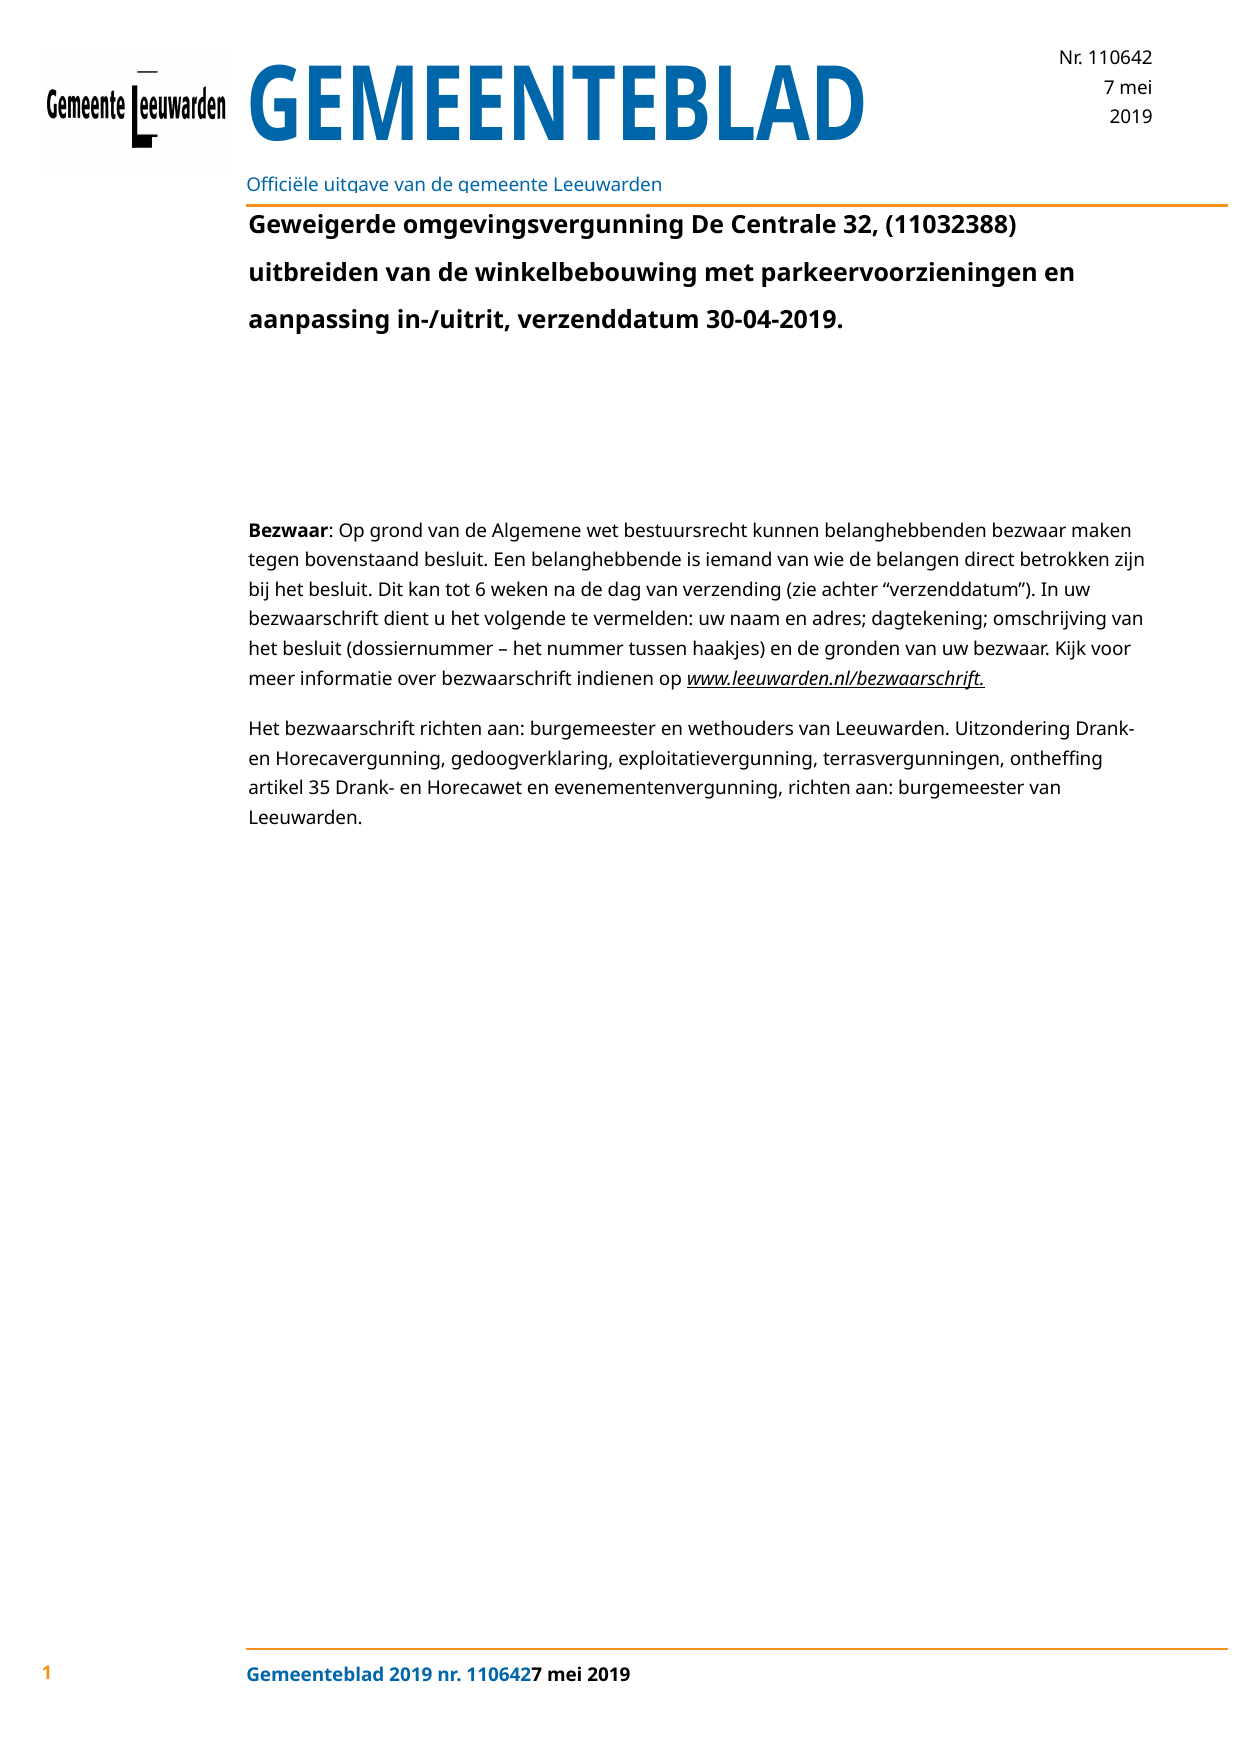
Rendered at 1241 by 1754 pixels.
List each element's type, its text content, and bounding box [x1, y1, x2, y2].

picture [41, 47, 231, 172]
text Geweigerde omgevingsvergunning De Centrale 32, (11032388) uitbreiden van de winkelbebouwing met parkeervoorzieningen en aanpassing in-/uitrit, verzenddatum 30-04-2019. [248, 207, 1152, 336]
text Het bezwaarschrift richten aan: burgemeester en wethouders van Leeuwarden. Uitzondering Drank- en Horecavergunning, gedoogverklaring, exploitatievergunning, terrasvergunningen, ontheffing artikel 35 Drank- en Horecawet en evenementenvergunning, richten aan: burgemeester van Leeuwarden. [248, 715, 1152, 829]
text Bezwaar: Op grond van de Algemene wet bestuursrecht kunnen belanghebbenden bezwaar maken tegen bovenstaand besluit. Een belanghebbende is iemand van wie de belangen direct betrokken zijn bij het besluit. Dit kan tot 6 weken na de dag van verzending (zie achter “verzenddatum”). In uw bezwaarschrift dient u het volgende te vermelden: uw naam en adres; dagtekening; omschrijving van het besluit (dossiernummer – het nummer tussen haakjes) en de gronden van uw bezwaar. Kijk voor meer informatie over bezwaarschrift indienen op www.leeuwarden.nl/bezwaarschrift. [248, 517, 1152, 690]
